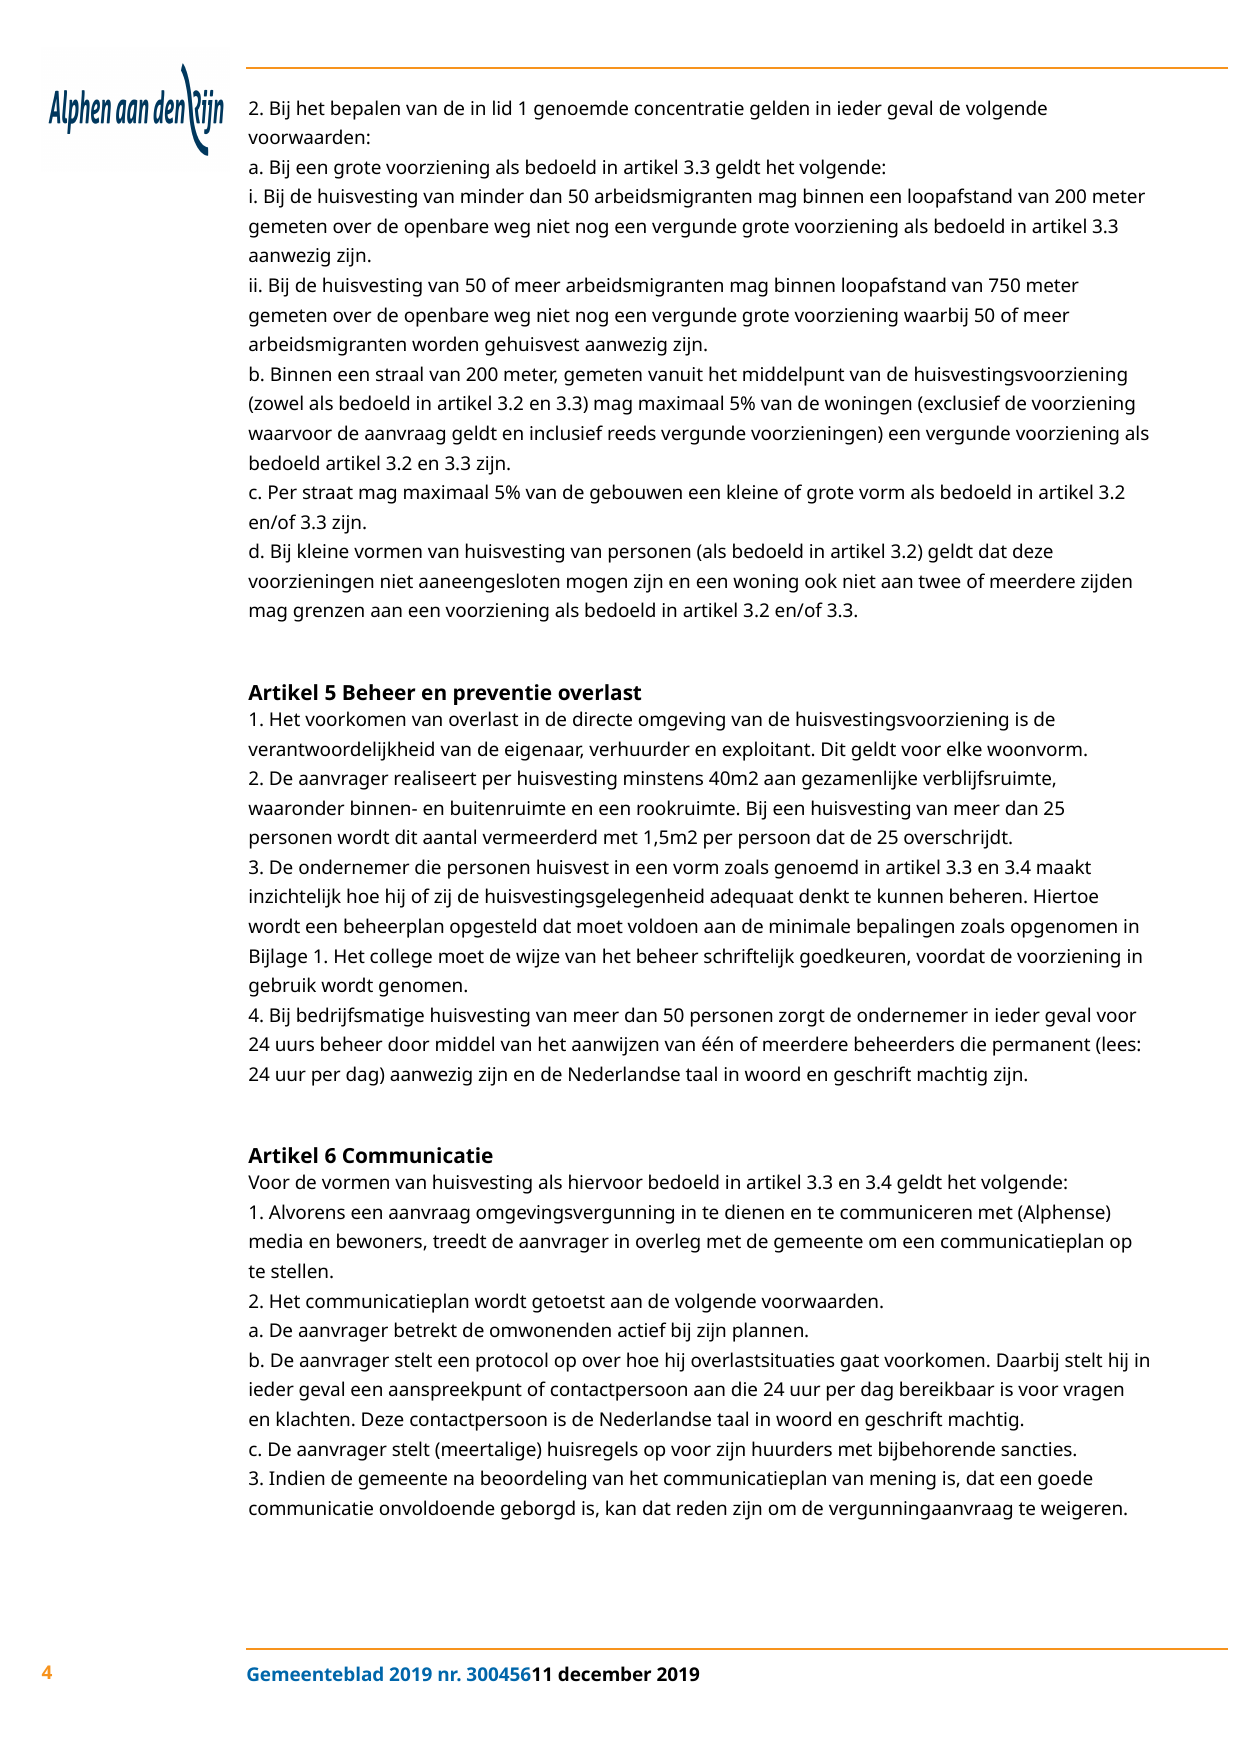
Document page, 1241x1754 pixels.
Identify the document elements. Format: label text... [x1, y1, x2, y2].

text Voor de vormen van huisvesting als hiervoor bedoeld in artikel 3.3 en 3.4 geldt het volgende: [248, 1169, 1152, 1195]
text 1. Het voorkomen van overlast in de directe omgeving van de huisvestingsvoorziening is de verantwoordelijkheid van de eigenaar, verhuurder en exploitant. Dit geldt voor elke woonvorm. [248, 706, 1152, 761]
text 2. De aanvrager realiseert per huisvesting minstens 40m2 aan gezamenlijke verblijfsruimte, waaronder binnen- en buitenruimte en een rookruimte. Bij een huisvesting van meer dan 25 personen wordt dit aantal vermeerderd met 1,5m2 per persoon dat de 25 overschrijdt. [248, 765, 1152, 850]
text c. Per straat mag maximaal 5% van de gebouwen een kleine of grote vorm als bedoeld in artikel 3.2 en/of 3.3 zijn. [248, 479, 1152, 535]
text 2. Het communicatieplan wordt getoetst aan de volgende voorwaarden. [248, 1288, 1152, 1314]
text b. Binnen een straal van 200 meter, gemeten vanuit het middelpunt van de huisvestingsvoorziening (zowel als bedoeld in artikel 3.2 en 3.3) mag maximaal 5% van de woningen (exclusief de voorziening waarvoor de aanvraag geldt en inclusief reeds vergunde voorzieningen) een vergunde voorziening als bedoeld artikel 3.2 en 3.3 zijn. [248, 361, 1152, 476]
text Artikel 6 Communicatie [248, 1141, 1152, 1169]
text i. Bij de huisvesting van minder dan 50 arbeidsmigranten mag binnen een loopafstand van 200 meter gemeten over de openbare weg niet nog een vergunde grote voorziening als bedoeld in artikel 3.3 aanwezig zijn. [248, 183, 1152, 268]
text a. De aanvrager betrekt de omwonenden actief bij zijn plannen. [248, 1317, 1152, 1343]
text b. De aanvrager stelt een protocol op over hoe hij overlastsituaties gaat voorkomen. Daarbij stelt hij in ieder geval een aanspreekpunt of contactpersoon aan die 24 uur per dag bereikbaar is voor vragen en klachten. Deze contactpersoon is de Nederlandse taal in woord en geschrift machtig. [248, 1347, 1152, 1432]
text Artikel 5 Beheer en preventie overlast [248, 678, 1152, 706]
text a. Bij een grote voorziening als bedoeld in artikel 3.3 geldt het volgende: [248, 154, 1152, 180]
text 1. Alvorens een aanvraag omgevingsvergunning in te dienen en te communiceren met (Alphense) media en bewoners, treedt de aanvrager in overleg met de gemeente om een communicatieplan op te stellen. [248, 1199, 1152, 1284]
text c. De aanvrager stelt (meertalige) huisregels op voor zijn huurders met bijbehorende sancties. [248, 1436, 1152, 1462]
text d. Bij kleine vormen van huisvesting van personen (als bedoeld in artikel 3.2) geldt dat deze voorzieningen niet aaneengesloten mogen zijn en een woning ook niet aan twee of meerdere zijden mag grenzen aan een voorziening als bedoeld in artikel 3.2 en/of 3.3. [248, 538, 1152, 623]
text 4. Bij bedrijfsmatige huisvesting van meer dan 50 personen zorgt de ondernemer in ieder geval voor 24 uurs beheer door middel van het aanwijzen van één of meerdere beheerders die permanent (lees: 24 uur per dag) aanwezig zijn en de Nederlandse taal in woord en geschrift machtig zijn. [248, 1002, 1152, 1087]
text ii. Bij de huisvesting van 50 of meer arbeidsmigranten mag binnen loopafstand van 750 meter gemeten over de openbare weg niet nog een vergunde grote voorziening waarbij 50 of meer arbeidsmigranten worden gehuisvest aanwezig zijn. [248, 272, 1152, 357]
text 3. De ondernemer die personen huisvest in een vorm zoals genoemd in artikel 3.3 en 3.4 maakt inzichtelijk hoe hij of zij de huisvestingsgelegenheid adequaat denkt te kunnen beheren. Hiertoe wordt een beheerplan opgesteld dat moet voldoen aan de minimale bepalingen zoals opgenomen in Bijlage 1. Het college moet de wijze van het beheer schriftelijk goedkeuren, voordat de voorziening in gebruik wordt genomen. [248, 854, 1152, 998]
picture [41, 47, 231, 172]
text 3. Indien de gemeente na beoordeling van het communicatieplan van mening is, dat een goede communicatie onvoldoende geborgd is, kan dat reden zijn om de vergunningaanvraag te weigeren. [248, 1465, 1152, 1521]
text 2. Bij het bepalen van de in lid 1 genoemde concentratie gelden in ieder geval de volgende voorwaarden: [248, 95, 1152, 150]
